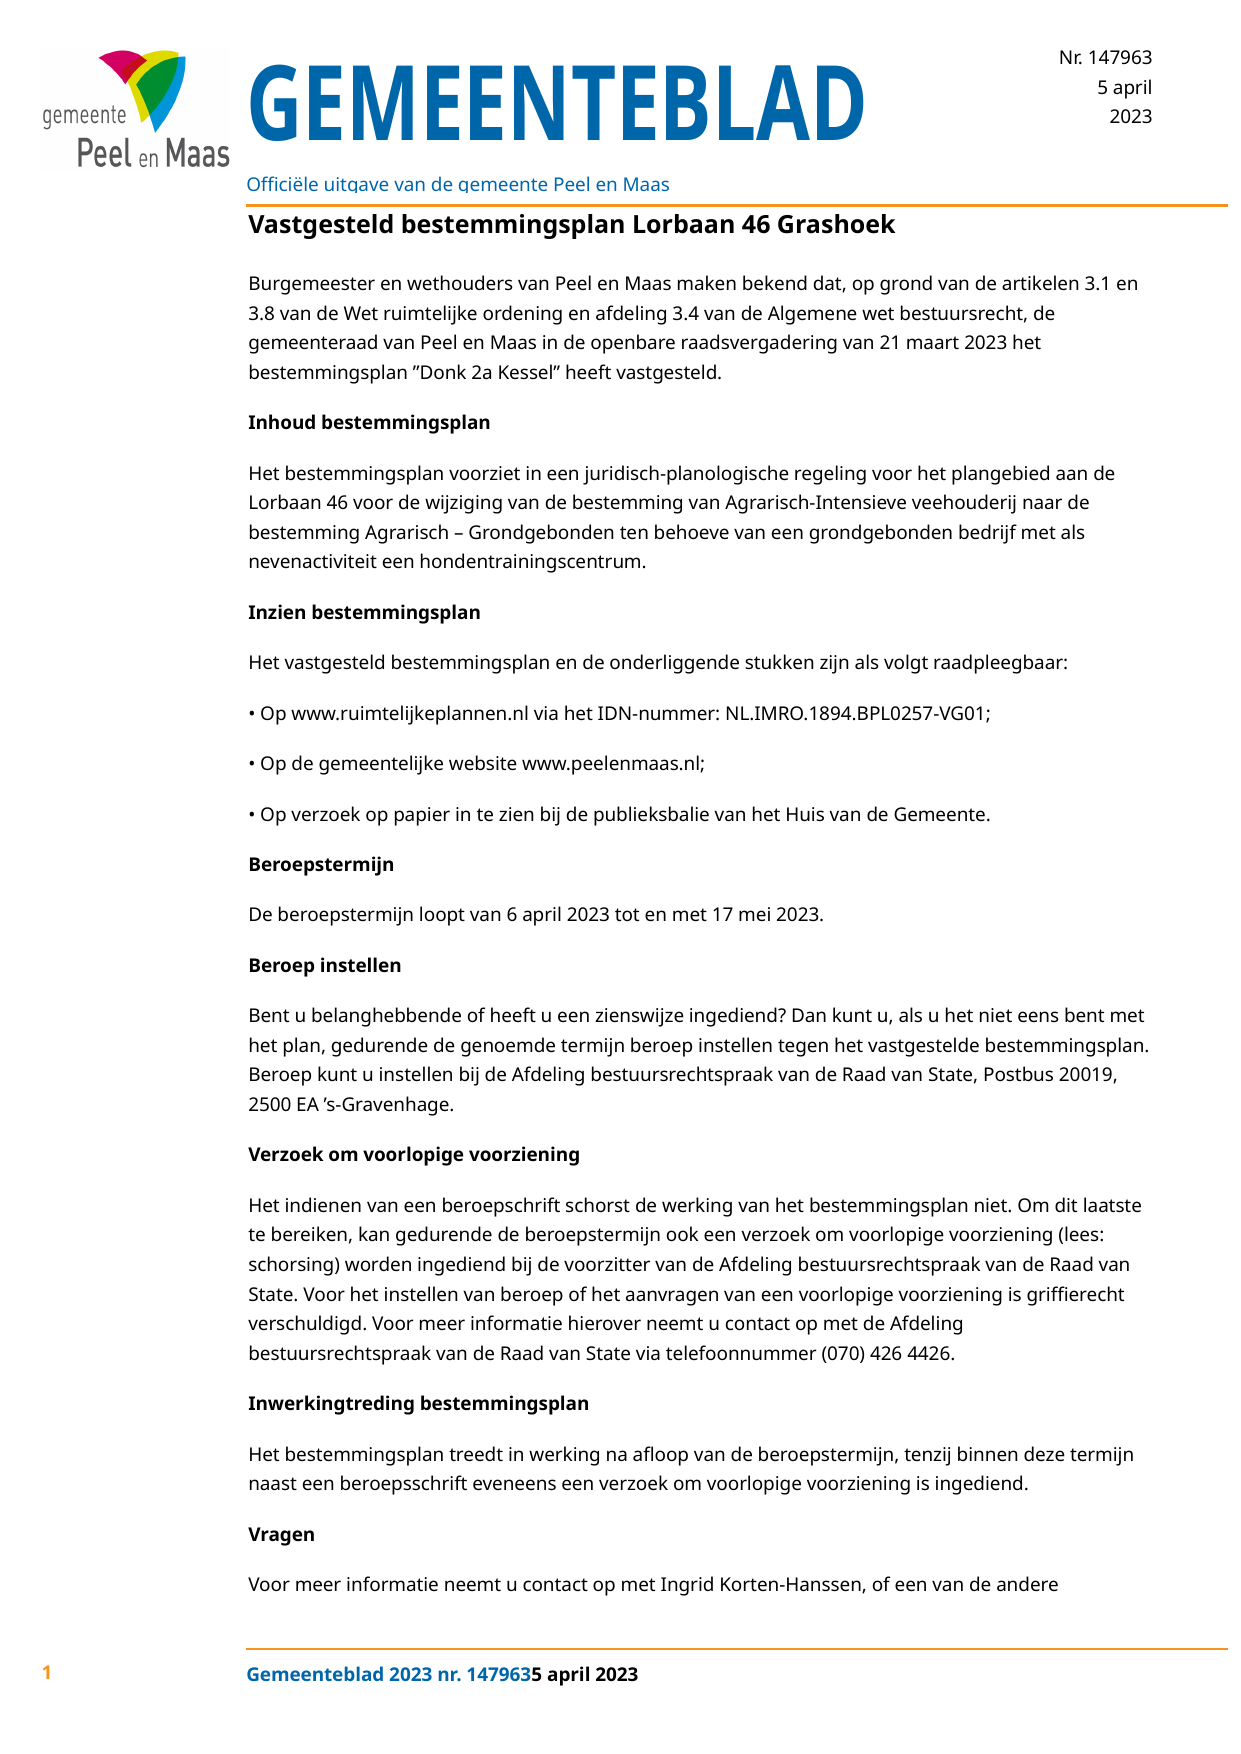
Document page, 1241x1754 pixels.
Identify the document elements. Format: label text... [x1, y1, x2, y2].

text Het indienen van een beroepschrift schorst de werking van het bestemmingsplan niet. Om dit laatste te bereiken, kan gedurende de beroepstermijn ook een verzoek om voorlopige voorziening (lees: schorsing) worden ingediend bij de voorzitter van de Afdeling bestuursrechtspraak van de Raad van State. Voor het instellen van beroep of het aanvragen van een voorlopige voorziening is griffierecht verschuldigd. Voor meer informatie hierover neemt u contact op met de Afdeling bestuursrechtspraak van de Raad van State via telefoonnummer (070) 426 4426. [248, 1192, 1152, 1366]
text • Op www.ruimtelijkeplannen.nl via het IDN-nummer: NL.IMRO.1894.BPL0257-VG01; [248, 700, 1152, 726]
text Vastgesteld bestemmingsplan Lorbaan 46 Grashoek [248, 207, 1152, 241]
text De beroepstermijn loopt van 6 april 2023 tot en met 17 mei 2023. [248, 902, 1152, 927]
text Beroepstermijn [248, 851, 1152, 877]
text Het bestemmingsplan voorziet in een juridisch-planologische regeling voor het plangebied aan de Lorbaan 46 voor de wijziging van de bestemming van Agrarisch-Intensieve veehouderij naar de bestemming Agrarisch – Grondgebonden ten behoeve van een grondgebonden bedrijf met als nevenactiviteit een hondentrainingscentrum. [248, 460, 1152, 574]
text Bent u belanghebbende of heeft u een zienswijze ingediend? Dan kunt u, als u het niet eens bent met het plan, gedurende de genoemde termijn beroep instellen tegen het vastgestelde bestemmingsplan. Beroep kunt u instellen bij de Afdeling bestuursrechtspraak van de Raad van State, Postbus 20019, 2500 EA ’s-Gravenhage. [248, 1002, 1152, 1117]
text Inwerkingtreding bestemmingsplan [248, 1390, 1152, 1416]
text Het bestemmingsplan treedt in werking na afloop van de beroepstermijn, tenzij binnen deze termijn naast een beroepsschrift eveneens een verzoek om voorlopige voorziening is ingediend. [248, 1441, 1152, 1496]
picture [41, 47, 231, 172]
text Inhoud bestemmingsplan [248, 409, 1152, 435]
text • Op verzoek op papier in te zien bij de publieksbalie van het Huis van de Gemeente. [248, 801, 1152, 826]
text Beroep instellen [248, 952, 1152, 978]
text • Op de gemeentelijke website www.peelenmaas.nl; [248, 750, 1152, 776]
text Verzoek om voorlopige voorziening [248, 1142, 1152, 1167]
text Vragen [248, 1521, 1152, 1546]
text Voor meer informatie neemt u contact op met Ingrid Korten-Hanssen, of een van de andere [248, 1571, 1152, 1597]
text Burgemeester en wethouders van Peel en Maas maken bekend dat, op grond van de artikelen 3.1 en 3.8 van de Wet ruimtelijke ordening en afdeling 3.4 van de Algemene wet bestuursrecht, de gemeenteraad van Peel en Maas in de openbare raadsvergadering van 21 maart 2023 het bestemmingsplan ”Donk 2a Kessel” heeft vastgesteld. [248, 270, 1152, 385]
text Inzien bestemmingsplan [248, 599, 1152, 625]
text Het vastgesteld bestemmingsplan en de onderliggende stukken zijn als volgt raadpleegbaar: [248, 649, 1152, 675]
